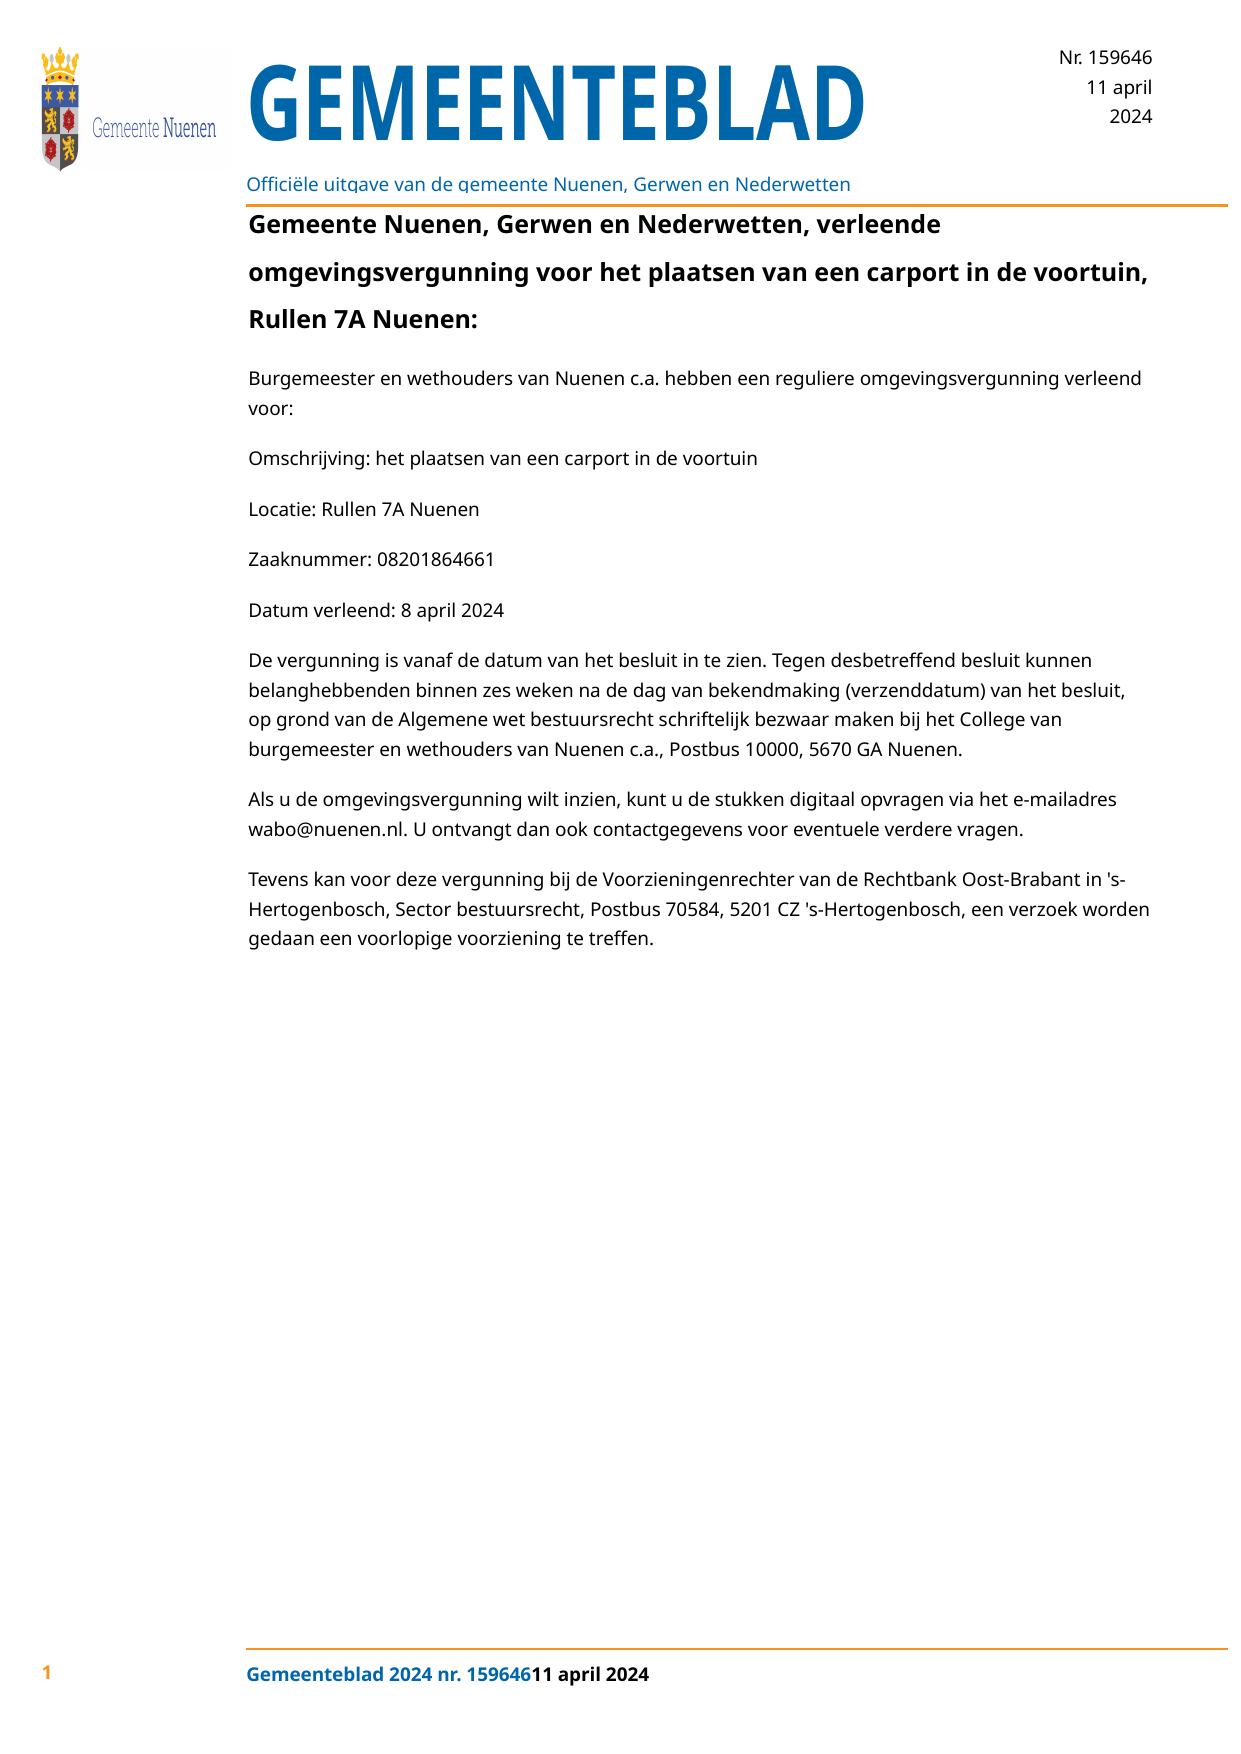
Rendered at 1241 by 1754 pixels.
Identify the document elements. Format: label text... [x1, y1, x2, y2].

text Zaaknummer: 08201864661 [248, 546, 1152, 572]
text Locatie: Rullen 7A Nuenen [248, 496, 1152, 522]
text Datum verleend: 8 april 2024 [248, 597, 1152, 622]
text Gemeente Nuenen, Gerwen en Nederwetten, verleende omgevingsvergunning voor het plaatsen van een carport in de voortuin, Rullen 7A Nuenen: [248, 207, 1152, 336]
picture [41, 47, 231, 172]
text Omschrijving: het plaatsen van een carport in de voortuin [248, 446, 1152, 471]
text De vergunning is vanaf de datum van het besluit in te zien. Tegen desbetreffend besluit kunnen belanghebbenden binnen zes weken na de dag van bekendmaking (verzenddatum) van het besluit, op grond van de Algemene wet bestuursrecht schriftelijk bezwaar maken bij het College van burgemeester en wethouders van Nuenen c.a., Postbus 10000, 5670 GA Nuenen. [248, 647, 1152, 762]
text Burgemeester en wethouders van Nuenen c.a. hebben een reguliere omgevingsvergunning verleend voor: [248, 366, 1152, 421]
text Als u de omgevingsvergunning wilt inzien, kunt u de stukken digitaal opvragen via het e-mailadres wabo@nuenen.nl. U ontvangt dan ook contactgegevens voor eventuele verdere vragen. [248, 786, 1152, 842]
text Tevens kan voor deze vergunning bij de Voorzieningenrechter van de Rechtbank Oost-Brabant in 's-Hertogenbosch, Sector bestuursrecht, Postbus 70584, 5201 CZ 's-Hertogenbosch, een verzoek worden gedaan een voorlopige voorziening te treffen. [248, 866, 1152, 951]
